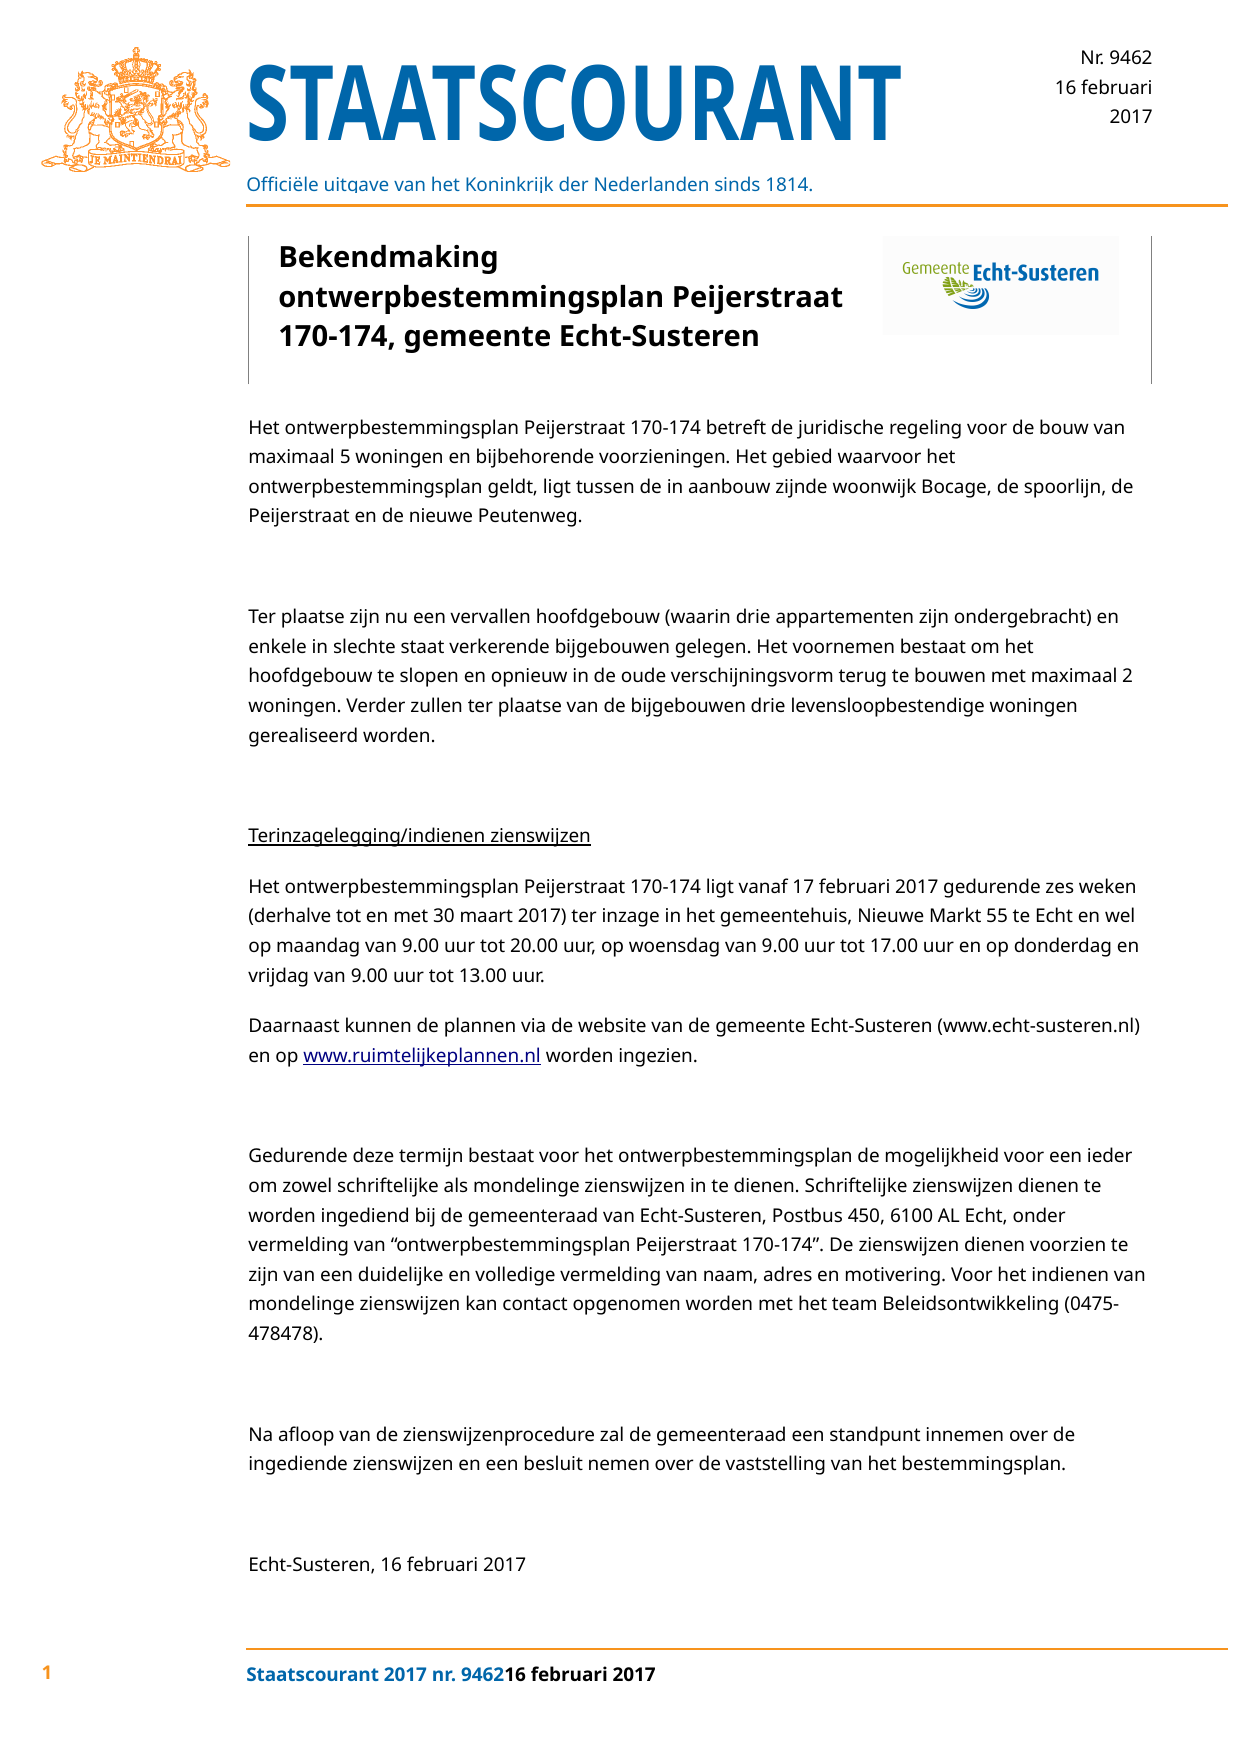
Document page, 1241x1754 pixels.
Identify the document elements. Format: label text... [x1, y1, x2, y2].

table_header [850, 236, 1151, 384]
picture [41, 47, 231, 172]
text Gedurende deze termijn bestaat voor het ontwerpbestemmingsplan de mogelijkheid voor een ieder om zowel schriftelijke als mondelinge zienswijzen in te dienen. Schriftelijke zienswijzen dienen te worden ingediend bij de gemeenteraad van Echt-Susteren, Postbus 450, 6100 AL Echt, onder vermelding van “ontwerpbestemmingsplan Peijerstraat 170-174”. De zienswijzen dienen voorzien te zijn van een duidelijke en volledige vermelding van naam, adres en motivering. Voor het indienen van mondelinge zienswijzen kan contact opgenomen worden met het team Beleidsontwikkeling (0475-478478). [248, 1143, 1152, 1346]
text Ter plaatse zijn nu een vervallen hoofdgebouw (waarin drie appartementen zijn ondergebracht) en enkele in slechte staat verkerende bijgebouwen gelegen. Het voornemen bestaat om het hoofdgebouw te slopen en opnieuw in de oude verschijningsvorm terug te bouwen met maximaal 2 woningen. Verder zullen ter plaatse van de bijgebouwen drie levensloopbestendige woningen gerealiseerd worden. [248, 603, 1152, 748]
text Terinzagelegging/indienen zienswijzen [248, 823, 1152, 848]
text Het ontwerpbestemmingsplan Peijerstraat 170-174 betreft de juridische regeling voor de bouw van maximaal 5 woningen en bijbehorende voorzieningen. Het gebied waarvoor het ontwerpbestemmingsplan geldt, ligt tussen de in aanbouw zijnde woonwijk Bocage, de spoorlijn, de Peijerstraat en de nieuwe Peutenweg. [248, 414, 1152, 528]
text Het ontwerpbestemmingsplan Peijerstraat 170-174 ligt vanaf 17 februari 2017 gedurende zes weken (derhalve tot en met 30 maart 2017) ter inzage in het gemeentehuis, Nieuwe Markt 55 te Echt en wel op maandag van 9.00 uur tot 20.00 uur, op woensdag van 9.00 uur tot 17.00 uur en op donderdag en vrijdag van 9.00 uur tot 13.00 uur. [248, 873, 1152, 988]
table_header Bekendmaking ontwerpbestemmingsplan Peijerstraat 170-174, gemeente Echt-Susteren [249, 236, 850, 384]
picture [882, 236, 1119, 335]
text Na afloop van de zienswijzenprocedure zal de gemeenteraad een standpunt innemen over de ingediende zienswijzen en een besluit nemen over de vaststelling van het bestemmingsplan. [248, 1421, 1152, 1476]
text Daarnaast kunnen de plannen via de website van de gemeente Echt-Susteren (www.echt-susteren.nl) en op www.ruimtelijkeplannen.nl worden ingezien. [248, 1012, 1152, 1068]
text Echt-Susteren, 16 februari 2017 [248, 1551, 1152, 1577]
